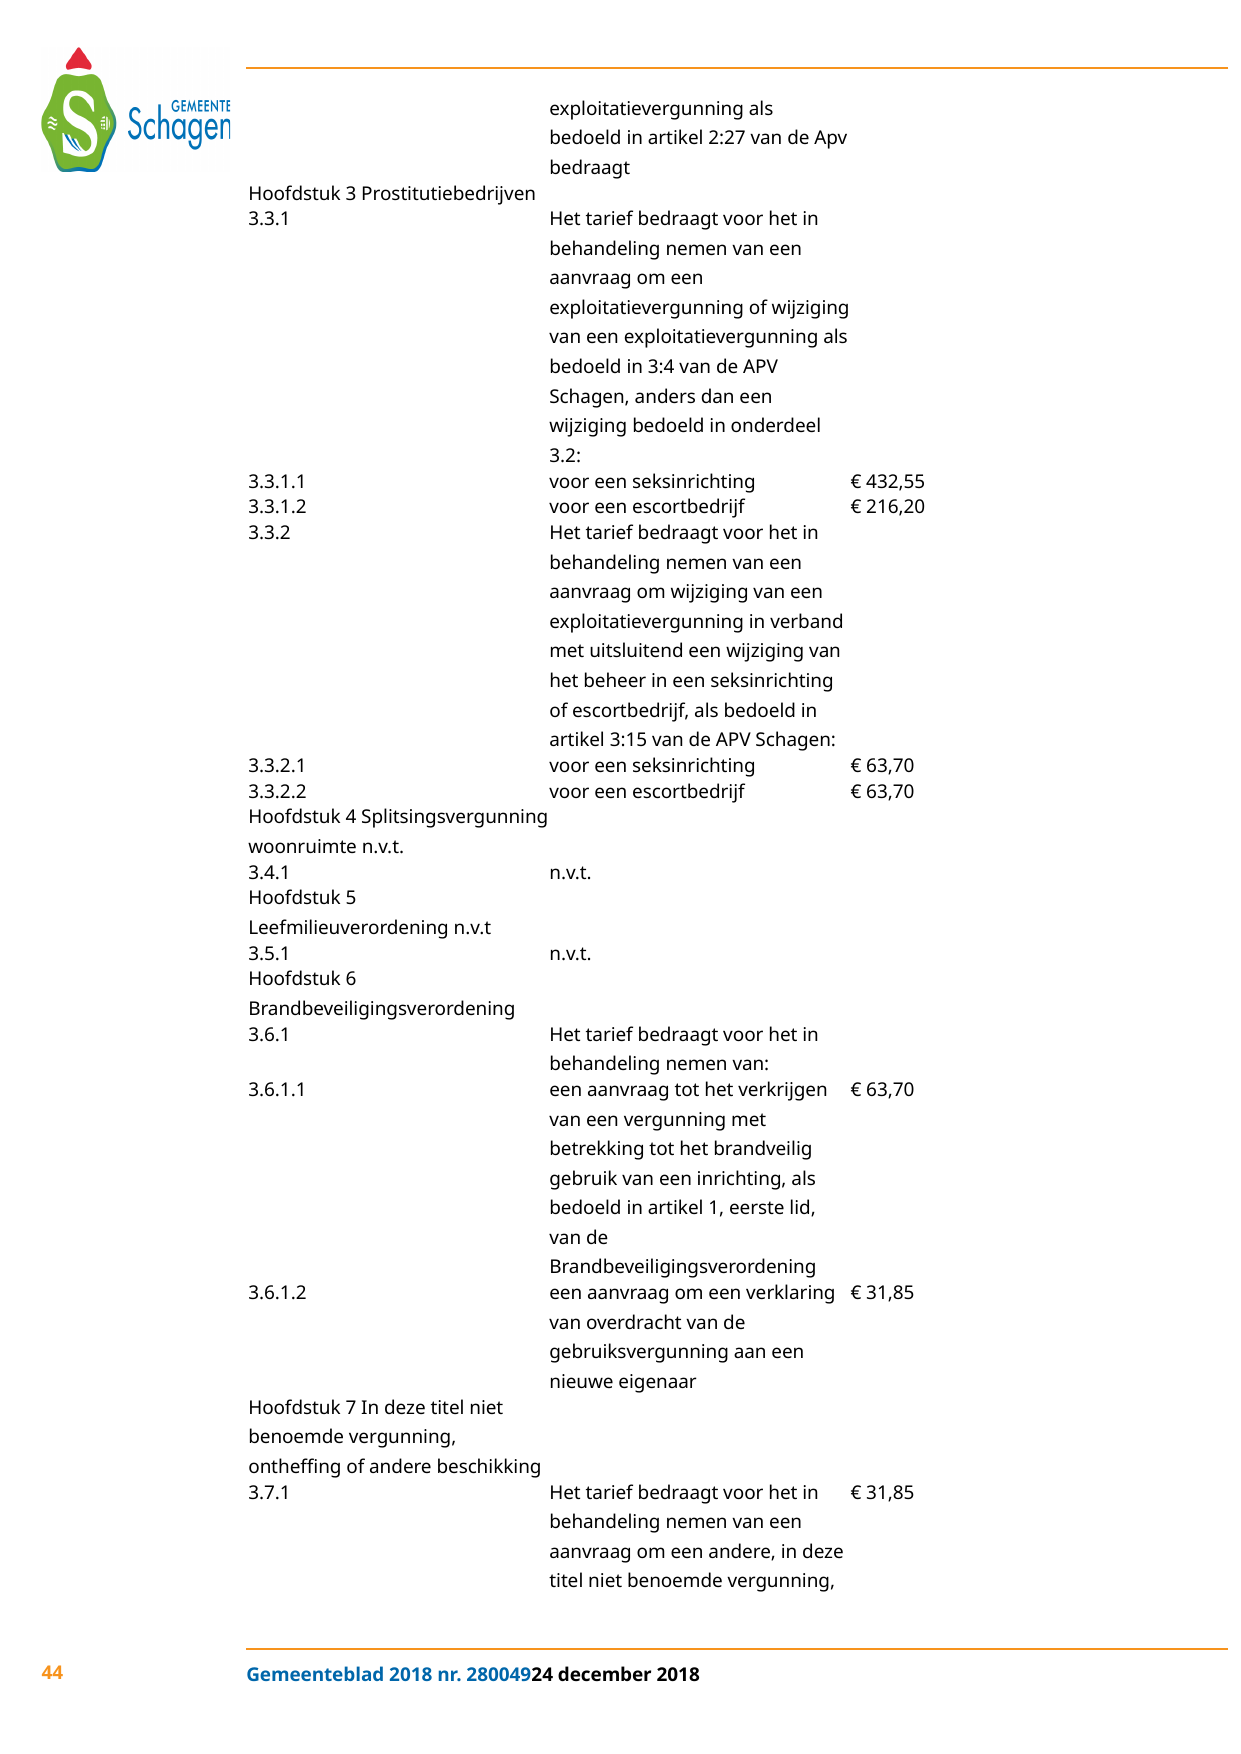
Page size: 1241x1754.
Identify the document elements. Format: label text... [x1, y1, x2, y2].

table_cell € 63,70 [850, 752, 1152, 778]
table_cell 3.3.2.2 [248, 778, 549, 803]
table_cell voor een seksinrichting [549, 468, 850, 493]
table_cell € 216,20 [850, 494, 1152, 519]
table_cell voor een escortbedrijf [549, 494, 850, 519]
table_cell [850, 519, 1152, 752]
table_cell 3.4.1 [248, 859, 549, 884]
table_cell voor een seksinrichting [549, 752, 850, 778]
table_cell 3.6.1 [248, 1021, 549, 1076]
table_cell [850, 205, 1152, 468]
table_cell Het tarief bedraagt voor het in behandeling nemen van: [549, 1021, 850, 1076]
table_cell 3.3.1.2 [248, 494, 549, 519]
table_cell [850, 859, 1152, 884]
table_cell 3.6.1.1 [248, 1076, 549, 1279]
table_cell Hoofdstuk 4 Splitsingsvergunning woonruimte n.v.t. [248, 804, 549, 859]
table_cell 3.6.1.2 [248, 1280, 549, 1394]
table_cell 3.3.1 [248, 205, 549, 468]
table_cell voor een escortbedrijf [549, 778, 850, 803]
table_cell € 63,70 [850, 778, 1152, 803]
table_cell Hoofdstuk 6 Brandbeveiligingsverordening [248, 966, 549, 1021]
table_cell [248, 95, 549, 180]
table_cell € 63,70 [850, 1076, 1152, 1279]
table_cell 3.3.1.1 [248, 468, 549, 493]
table_cell 3.5.1 [248, 940, 549, 966]
table_cell 3.7.1 [248, 1479, 549, 1593]
table_cell [850, 1021, 1152, 1076]
table_cell een aanvraag om een verklaring van overdracht van de gebruiksvergunning aan een nieuwe eigenaar [549, 1280, 850, 1394]
table_cell [850, 940, 1152, 966]
table_cell Hoofdstuk 5 Leefmilieuverordening n.v.t [248, 885, 549, 940]
table_cell Hoofdstuk 7 In deze titel niet benoemde vergunning, ontheffing of andere beschikking [248, 1394, 549, 1479]
table_cell n.v.t. [549, 859, 850, 884]
table_cell € 432,55 [850, 468, 1152, 493]
table_cell [850, 95, 1152, 180]
table_cell € 31,85 [850, 1280, 1152, 1394]
picture [41, 47, 231, 172]
table_cell Het tarief bedraagt voor het in behandeling nemen van een aanvraag om een andere, in deze titel niet benoemde vergunning, [549, 1479, 850, 1593]
table_cell een aanvraag tot het verkrijgen van een vergunning met betrekking tot het brandveilig gebruik van een inrichting, als bedoeld in artikel 1, eerste lid, van de Brandbeveiligingsverordening [549, 1076, 850, 1279]
table_cell 3.3.2 [248, 519, 549, 752]
table_cell n.v.t. [549, 940, 850, 966]
table_cell 3.3.2.1 [248, 752, 549, 778]
table_cell exploitatievergunning als bedoeld in artikel 2:27 van de Apv bedraagt [549, 95, 850, 180]
table_cell Het tarief bedraagt voor het in behandeling nemen van een aanvraag om een exploitatievergunning of wijziging van een exploitatievergunning als bedoeld in 3:4 van de APV Schagen, anders dan een wijziging bedoeld in onderdeel 3.2: [549, 205, 850, 468]
table_cell Het tarief bedraagt voor het in behandeling nemen van een aanvraag om wijziging van een exploitatievergunning in verband met uitsluitend een wijziging van het beheer in een seksinrichting of escortbedrijf, als bedoeld in artikel 3:15 van de APV Schagen: [549, 519, 850, 752]
table_cell € 31,85 [850, 1479, 1152, 1593]
table_cell Hoofdstuk 3 Prostitutiebedrijven [248, 180, 549, 205]
